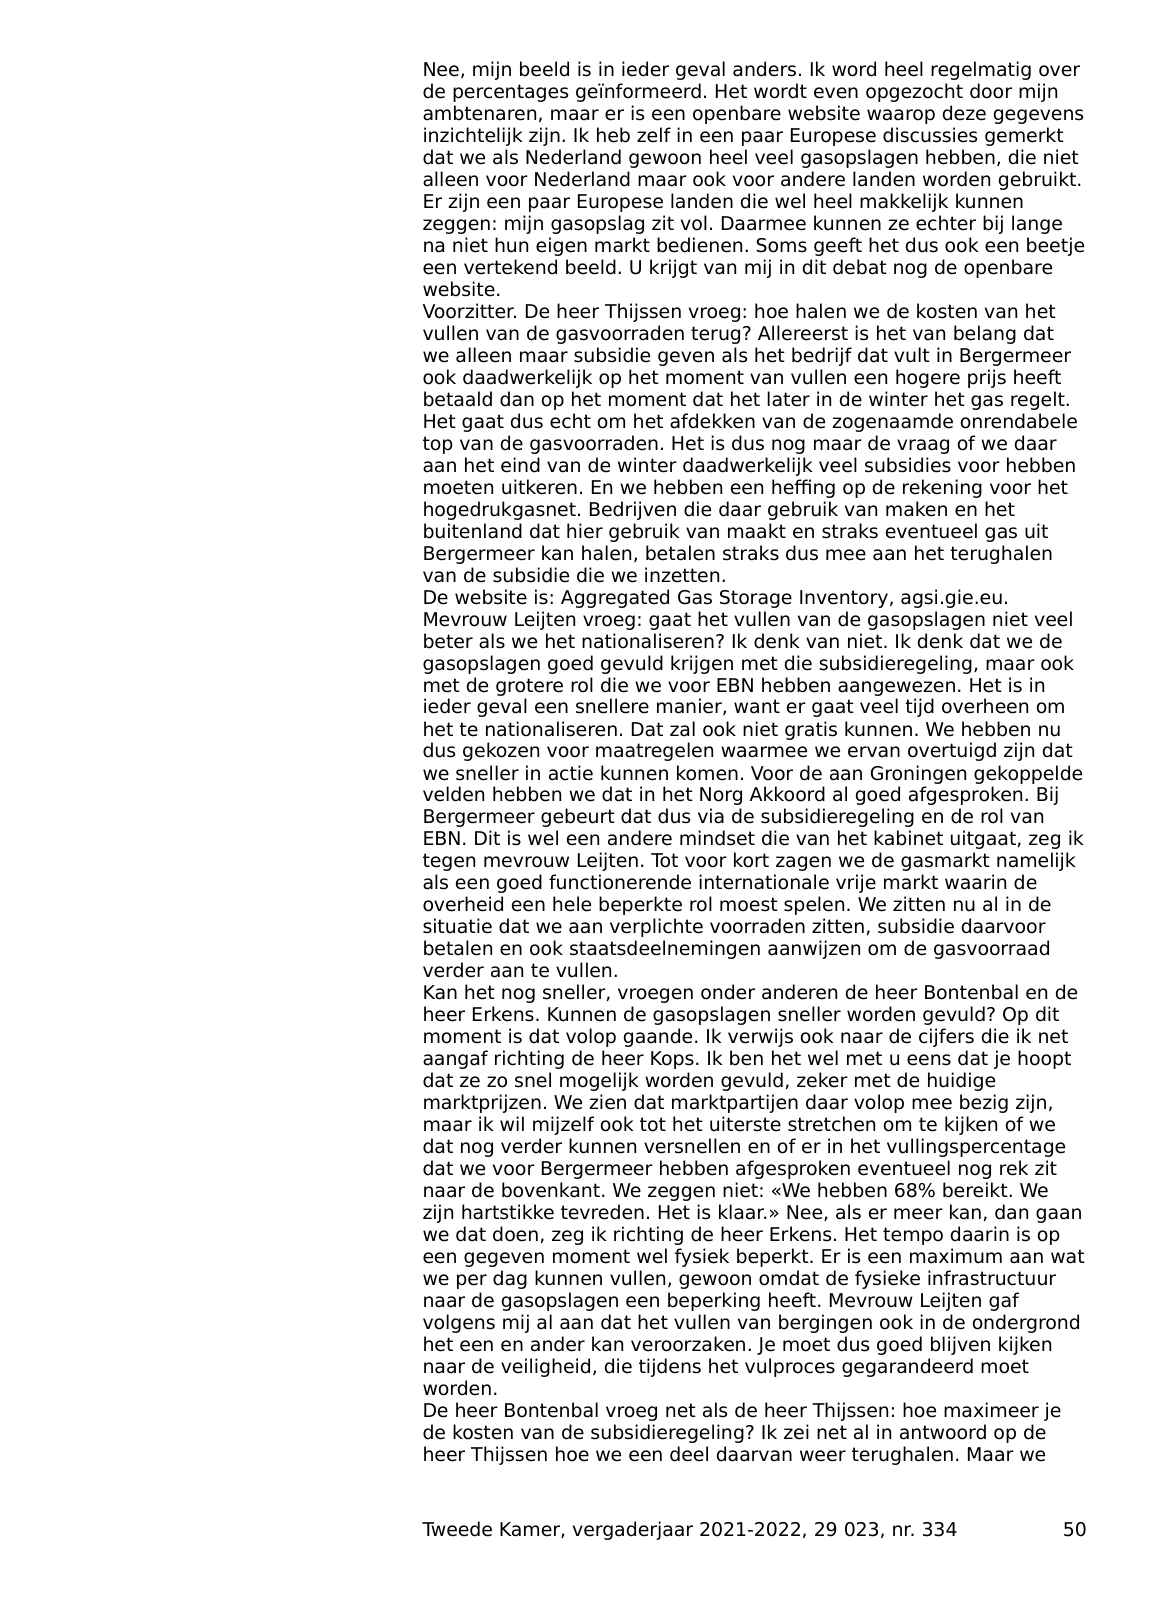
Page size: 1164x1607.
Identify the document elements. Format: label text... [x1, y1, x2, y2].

text Mevrouw Leijten vroeg: gaat het vullen van de gasopslagen niet veel beter als we het nationaliseren? Ik denk van niet. Ik denk dat we de gasopslagen goed gevuld krijgen met die subsidieregeling, maar ook met de grotere rol die we voor EBN hebben aangewezen. Het is in ieder geval een snellere manier, want er gaat veel tijd overheen om het te nationaliseren. Dat zal ook niet gratis kunnen. We hebben nu dus gekozen voor maatregelen waarmee we ervan overtuigd zijn dat we sneller in actie kunnen komen. Voor de aan Groningen gekoppelde velden hebben we dat in het Norg Akkoord al goed afgesproken. Bij Bergermeer gebeurt dat dus via de subsidieregeling en de rol van EBN. Dit is wel een andere mindset die van het kabinet uitgaat, zeg ik tegen mevrouw Leijten. Tot voor kort zagen we de gasmarkt namelijk als een goed functionerende internationale vrije markt waarin de overheid een hele beperkte rol moest spelen. We zitten nu al in de situatie dat we aan verplichte voorraden zitten, subsidie daarvoor betalen en ook staatsdeelnemingen aanwijzen om de gasvoorraad verder aan te vullen. [422, 608, 1087, 982]
text De heer Bontenbal vroeg net als de heer Thijssen: hoe maximeer je de kosten van de subsidieregeling? Ik zei net al in antwoord op de heer Thijssen hoe we een deel daarvan weer terughalen. Maar we [422, 1400, 1087, 1466]
text Voorzitter. De heer Thijssen vroeg: hoe halen we de kosten van het vullen van de gasvoorraden terug? Allereerst is het van belang dat we alleen maar subsidie geven als het bedrijf dat vult in Bergermeer ook daadwerkelijk op het moment van vullen een hogere prijs heeft betaald dan op het moment dat het later in de winter het gas regelt. Het gaat dus echt om het afdekken van de zogenaamde onrendabele top van de gasvoorraden. Het is dus nog maar de vraag of we daar aan het eind van de winter daadwerkelijk veel subsidies voor hebben moeten uitkeren. En we hebben een heffing op de rekening voor het hogedrukgasnet. Bedrijven die daar gebruik van maken en het buitenland dat hier gebruik van maakt en straks eventueel gas uit Bergermeer kan halen, betalen straks dus mee aan het terughalen van de subsidie die we inzetten. [422, 301, 1087, 587]
text De website is: Aggregated Gas Storage Inventory, agsi.gie.eu. [422, 587, 1087, 608]
text Kan het nog sneller, vroegen onder anderen de heer Bontenbal en de heer Erkens. Kunnen de gasopslagen sneller worden gevuld? Op dit moment is dat volop gaande. Ik verwijs ook naar de cijfers die ik net aangaf richting de heer Kops. Ik ben het wel met u eens dat je hoopt dat ze zo snel mogelijk worden gevuld, zeker met de huidige marktprijzen. We zien dat marktpartijen daar volop mee bezig zijn, maar ik wil mijzelf ook tot het uiterste stretchen om te kijken of we dat nog verder kunnen versnellen en of er in het vullingspercentage dat we voor Bergermeer hebben afgesproken eventueel nog rek zit naar de bovenkant. We zeggen niet: «We hebben 68% bereikt. We zijn hartstikke tevreden. Het is klaar.» Nee, als er meer kan, dan gaan we dat doen, zeg ik richting de heer Erkens. Het tempo daarin is op een gegeven moment wel fysiek beperkt. Er is een maximum aan wat we per dag kunnen vullen, gewoon omdat de fysieke infrastructuur naar de gasopslagen een beperking heeft. Mevrouw Leijten gaf volgens mij al aan dat het vullen van bergingen ook in de ondergrond het een en ander kan veroorzaken. Je moet dus goed blijven kijken naar de veiligheid, die tijdens het vulproces gegarandeerd moet worden. [422, 982, 1087, 1400]
text Nee, mijn beeld is in ieder geval anders. Ik word heel regelmatig over de percentages geïnformeerd. Het wordt even opgezocht door mijn ambtenaren, maar er is een openbare website waarop deze gegevens inzichtelijk zijn. Ik heb zelf in een paar Europese discussies gemerkt dat we als Nederland gewoon heel veel gasopslagen hebben, die niet alleen voor Nederland maar ook voor andere landen worden gebruikt. Er zijn een paar Europese landen die wel heel makkelijk kunnen zeggen: mijn gasopslag zit vol. Daarmee kunnen ze echter bij lange na niet hun eigen markt bedienen. Soms geeft het dus ook een beetje een vertekend beeld. U krijgt van mij in dit debat nog de openbare website. [422, 59, 1087, 301]
